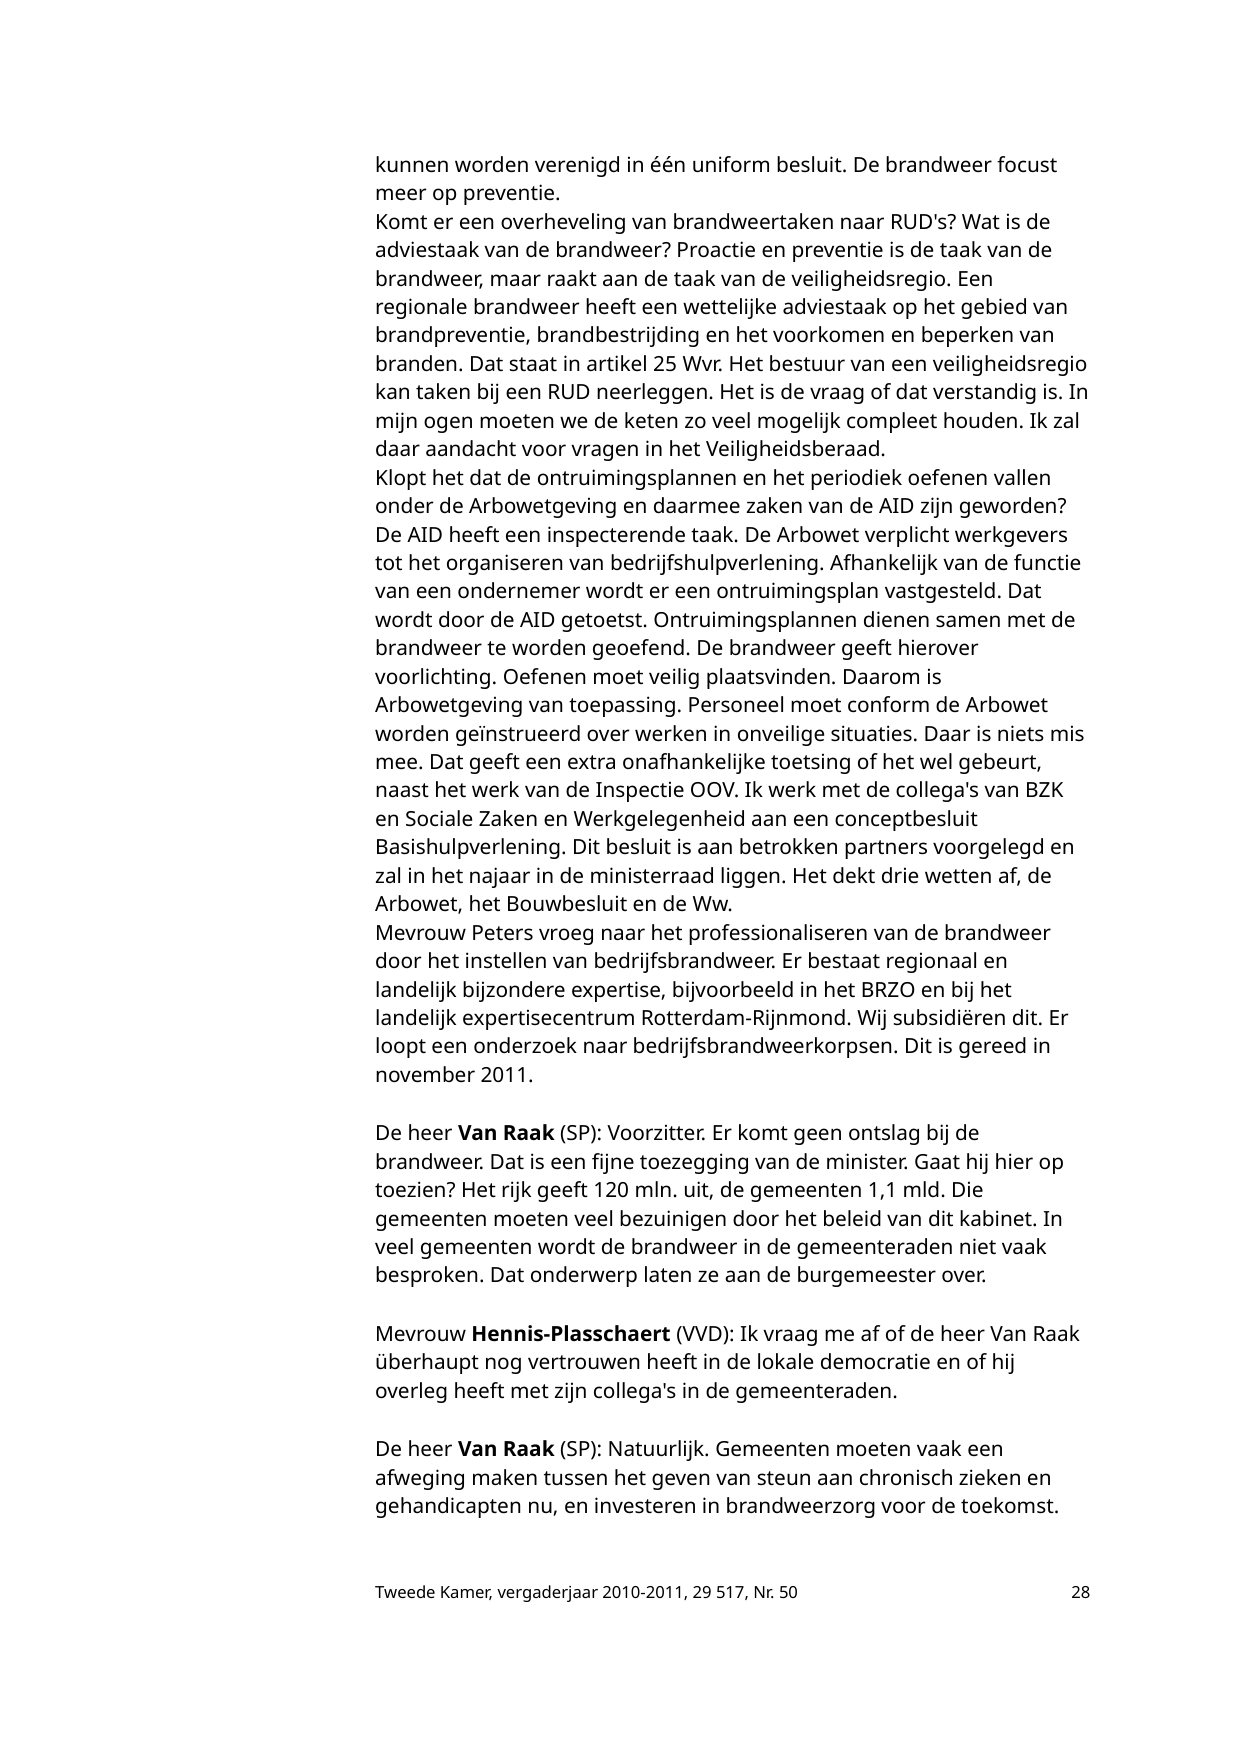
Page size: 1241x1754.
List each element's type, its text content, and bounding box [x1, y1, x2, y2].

text kunnen worden verenigd in één uniform besluit. De brandweer focust meer op preventie. [375, 150, 1090, 207]
text De heer Van Raak (SP): Natuurlijk. Gemeenten moeten vaak een afweging maken tussen het geven van steun aan chronisch zieken en gehandicapten nu, en investeren in brandweerzorg voor de toekomst. [375, 1434, 1090, 1520]
text Mevrouw Hennis-Plasschaert (VVD): Ik vraag me af of de heer Van Raak überhaupt nog vertrouwen heeft in de lokale democratie en of hij overleg heeft met zijn collega's in de gemeenteraden. [375, 1319, 1090, 1404]
text Klopt het dat de ontruimingsplannen en het periodiek oefenen vallen onder de Arbowetgeving en daarmee zaken van de AID zijn geworden? De AID heeft een inspecterende taak. De Arbowet verplicht werkgevers tot het organiseren van bedrijfshulpverlening. Afhankelijk van de functie van een ondernemer wordt er een ontruimingsplan vastgesteld. Dat wordt door de AID getoetst. Ontruimingsplannen dienen samen met de brandweer te worden geoefend. De brandweer geeft hierover voorlichting. Oefenen moet veilig plaatsvinden. Daarom is Arbowetgeving van toepassing. Personeel moet conform de Arbowet worden geïnstrueerd over werken in onveilige situaties. Daar is niets mis mee. Dat geeft een extra onafhankelijke toetsing of het wel gebeurt, naast het werk van de Inspectie OOV. Ik werk met de collega's van BZK en Sociale Zaken en Werkgelegenheid aan een conceptbesluit Basishulpverlening. Dit besluit is aan betrokken partners voorgelegd en zal in het najaar in de ministerraad liggen. Het dekt drie wetten af, de Arbowet, het Bouwbesluit en de Ww. [375, 463, 1090, 918]
text De heer Van Raak (SP): Voorzitter. Er komt geen ontslag bij de brandweer. Dat is een fijne toezegging van de minister. Gaat hij hier op toezien? Het rijk geeft 120 mln. uit, de gemeenten 1,1 mld. Die gemeenten moeten veel bezuinigen door het beleid van dit kabinet. In veel gemeenten wordt de brandweer in de gemeenteraden niet vaak besproken. Dat onderwerp laten ze aan de burgemeester over. [375, 1118, 1090, 1289]
text Mevrouw Peters vroeg naar het professionaliseren van de brandweer door het instellen van bedrijfsbrandweer. Er bestaat regionaal en landelijk bijzondere expertise, bijvoorbeeld in het BRZO en bij het landelijk expertisecentrum Rotterdam-Rijnmond. Wij subsidiëren dit. Er loopt een onderzoek naar bedrijfsbrandweerkorpsen. Dit is gereed in november 2011. [375, 918, 1090, 1088]
text Komt er een overheveling van brandweertaken naar RUD's? Wat is de adviestaak van de brandweer? Proactie en preventie is de taak van de brandweer, maar raakt aan de taak van de veiligheidsregio. Een regionale brandweer heeft een wettelijke adviestaak op het gebied van brandpreventie, brandbestrijding en het voorkomen en beperken van branden. Dat staat in artikel 25 Wvr. Het bestuur van een veiligheidsregio kan taken bij een RUD neerleggen. Het is de vraag of dat verstandig is. In mijn ogen moeten we de keten zo veel mogelijk compleet houden. Ik zal daar aandacht voor vragen in het Veiligheidsberaad. [375, 207, 1090, 463]
